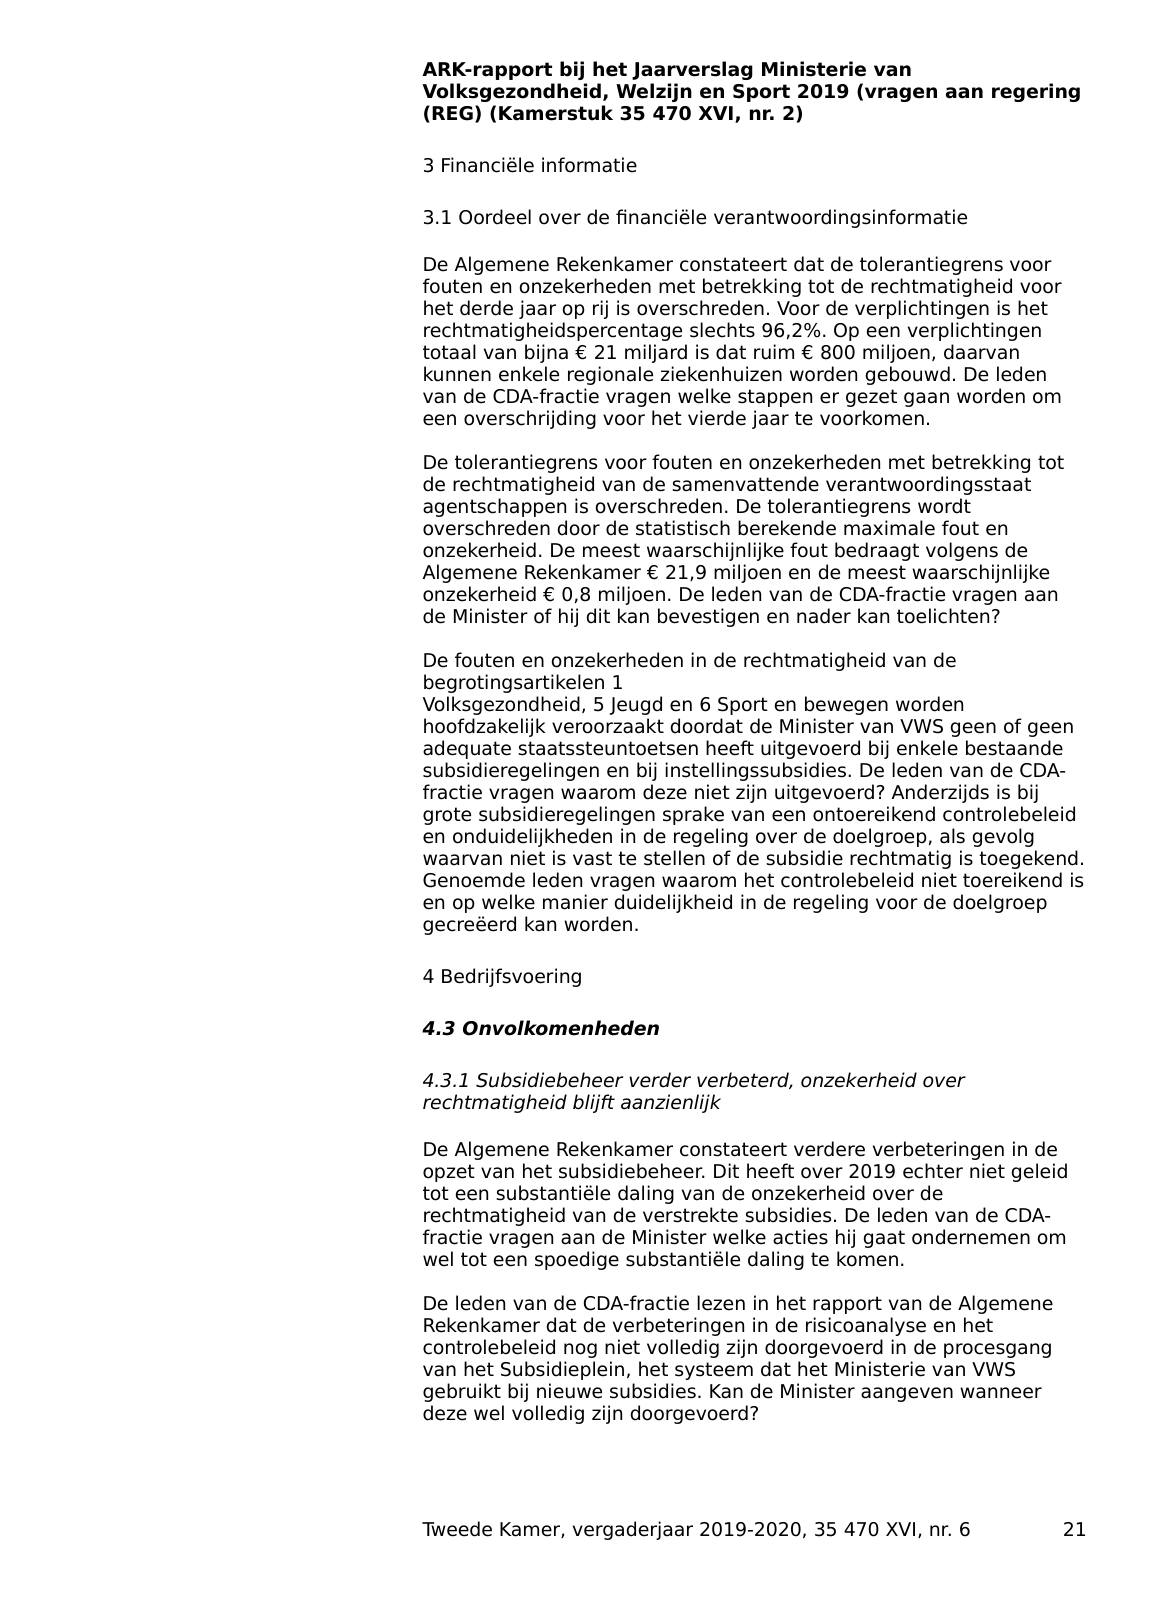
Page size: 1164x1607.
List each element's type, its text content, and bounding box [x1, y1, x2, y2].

text De Algemene Rekenkamer constateert dat de tolerantiegrens voor fouten en onzekerheden met betrekking tot de rechtmatigheid voor het derde jaar op rij is overschreden. Voor de verplichtingen is het rechtmatigheidspercentage slechts 96,2%. Op een verplichtingen totaal van bijna € 21 miljard is dat ruim € 800 miljoen, daarvan kunnen enkele regionale ziekenhuizen worden gebouwd. De leden van de CDA-fractie vragen welke stappen er gezet gaan worden om een overschrijding voor het vierde jaar te voorkomen. [422, 254, 1087, 430]
text De leden van de CDA-fractie lezen in het rapport van de Algemene Rekenkamer dat de verbeteringen in de risicoanalyse en het controlebeleid nog niet volledig zijn doorgevoerd in de procesgang van het Subsidieplein, het systeem dat het Ministerie van VWS gebruikt bij nieuwe subsidies. Kan de Minister aangeven wanneer deze wel volledig zijn doorgevoerd? [422, 1293, 1087, 1424]
subtitle 3.1 Oordeel over de financiële verantwoordingsinformatie [422, 207, 1087, 229]
text De fouten en onzekerheden in de rechtmatigheid van de begrotingsartikelen 1 [422, 650, 1087, 694]
text De Algemene Rekenkamer constateert verdere verbeteringen in de opzet van het subsidiebeheer. Dit heeft over 2019 echter niet geleid tot een substantiële daling van de onzekerheid over de rechtmatigheid van de verstrekte subsidies. De leden van de CDA-fractie vragen aan de Minister welke acties hij gaat ondernemen om wel tot een spoedige substantiële daling te komen. [422, 1139, 1087, 1271]
subtitle 3 Financiële informatie [422, 155, 1087, 177]
subtitle 4.3.1 Subsidiebeheer verder verbeterd, onzekerheid over rechtmatigheid blijft aanzienlijk [422, 1070, 1087, 1114]
text Volksgezondheid, 5 Jeugd en 6 Sport en bewegen worden hoofdzakelijk veroorzaakt doordat de Minister van VWS geen of geen adequate staatssteuntoetsen heeft uitgevoerd bij enkele bestaande subsidieregelingen en bij instellingssubsidies. De leden van de CDA-fractie vragen waarom deze niet zijn uitgevoerd? Anderzijds is bij grote subsidieregelingen sprake van een ontoereikend controlebeleid en onduidelijkheden in de regeling over de doelgroep, als gevolg waarvan niet is vast te stellen of de subsidie rechtmatig is toegekend. Genoemde leden vragen waarom het controlebeleid niet toereikend is en op welke manier duidelijkheid in de regeling voor de doelgroep gecreëerd kan worden. [422, 694, 1087, 936]
subtitle 4 Bedrijfsvoering [422, 966, 1087, 988]
subtitle 4.3 Onvolkomenheden [422, 1018, 1087, 1040]
text De tolerantiegrens voor fouten en onzekerheden met betrekking tot de rechtmatigheid van de samenvattende verantwoordingsstaat agentschappen is overschreden. De tolerantiegrens wordt overschreden door de statistisch berekende maximale fout en onzekerheid. De meest waarschijnlijke fout bedraagt volgens de Algemene Rekenkamer € 21,9 miljoen en de meest waarschijnlijke onzekerheid € 0,8 miljoen. De leden van de CDA-fractie vragen aan de Minister of hij dit kan bevestigen en nader kan toelichten? [422, 452, 1087, 628]
subtitle ARK-rapport bij het Jaarverslag Ministerie van Volksgezondheid, Welzijn en Sport 2019 (vragen aan regering (REG) (Kamerstuk 35 470 XVI, nr. 2) [422, 59, 1087, 125]
